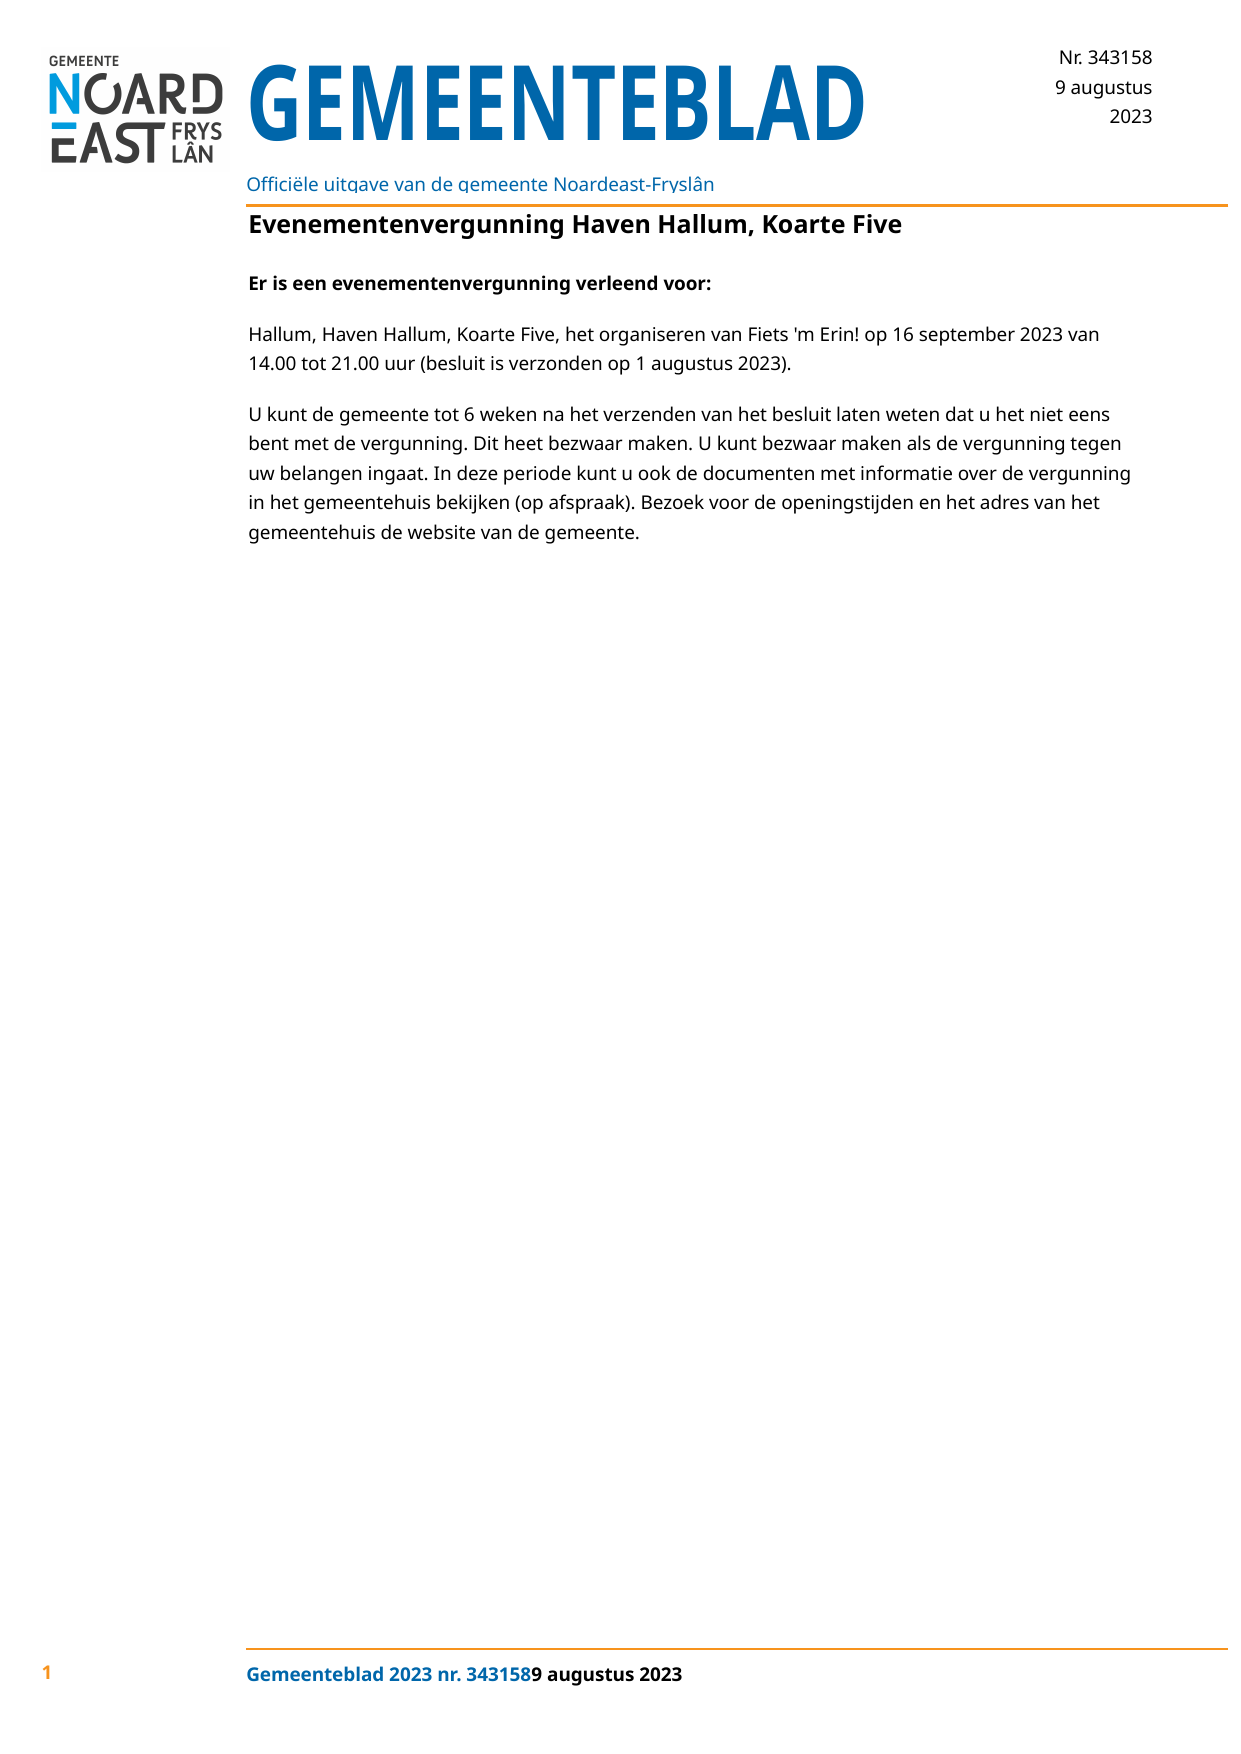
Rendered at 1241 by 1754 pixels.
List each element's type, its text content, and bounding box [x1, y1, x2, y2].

text Er is een evenementenvergunning verleend voor: [248, 270, 1152, 296]
text Evenementenvergunning Haven Hallum, Koarte Five [248, 207, 1152, 241]
picture [41, 47, 231, 172]
text U kunt de gemeente tot 6 weken na het verzenden van het besluit laten weten dat u het niet eens bent met de vergunning. Dit heet bezwaar maken. U kunt bezwaar maken als de vergunning tegen uw belangen ingaat. In deze periode kunt u ook de documenten met informatie over de vergunning in het gemeentehuis bekijken (op afspraak). Bezoek voor de openingstijden en het adres van het gemeentehuis de website van de gemeente. [248, 401, 1152, 545]
text Hallum, Haven Hallum, Koarte Five, het organiseren van Fiets 'm Erin! op 16 september 2023 van 14.00 tot 21.00 uur (besluit is verzonden op 1 augustus 2023). [248, 321, 1152, 376]
